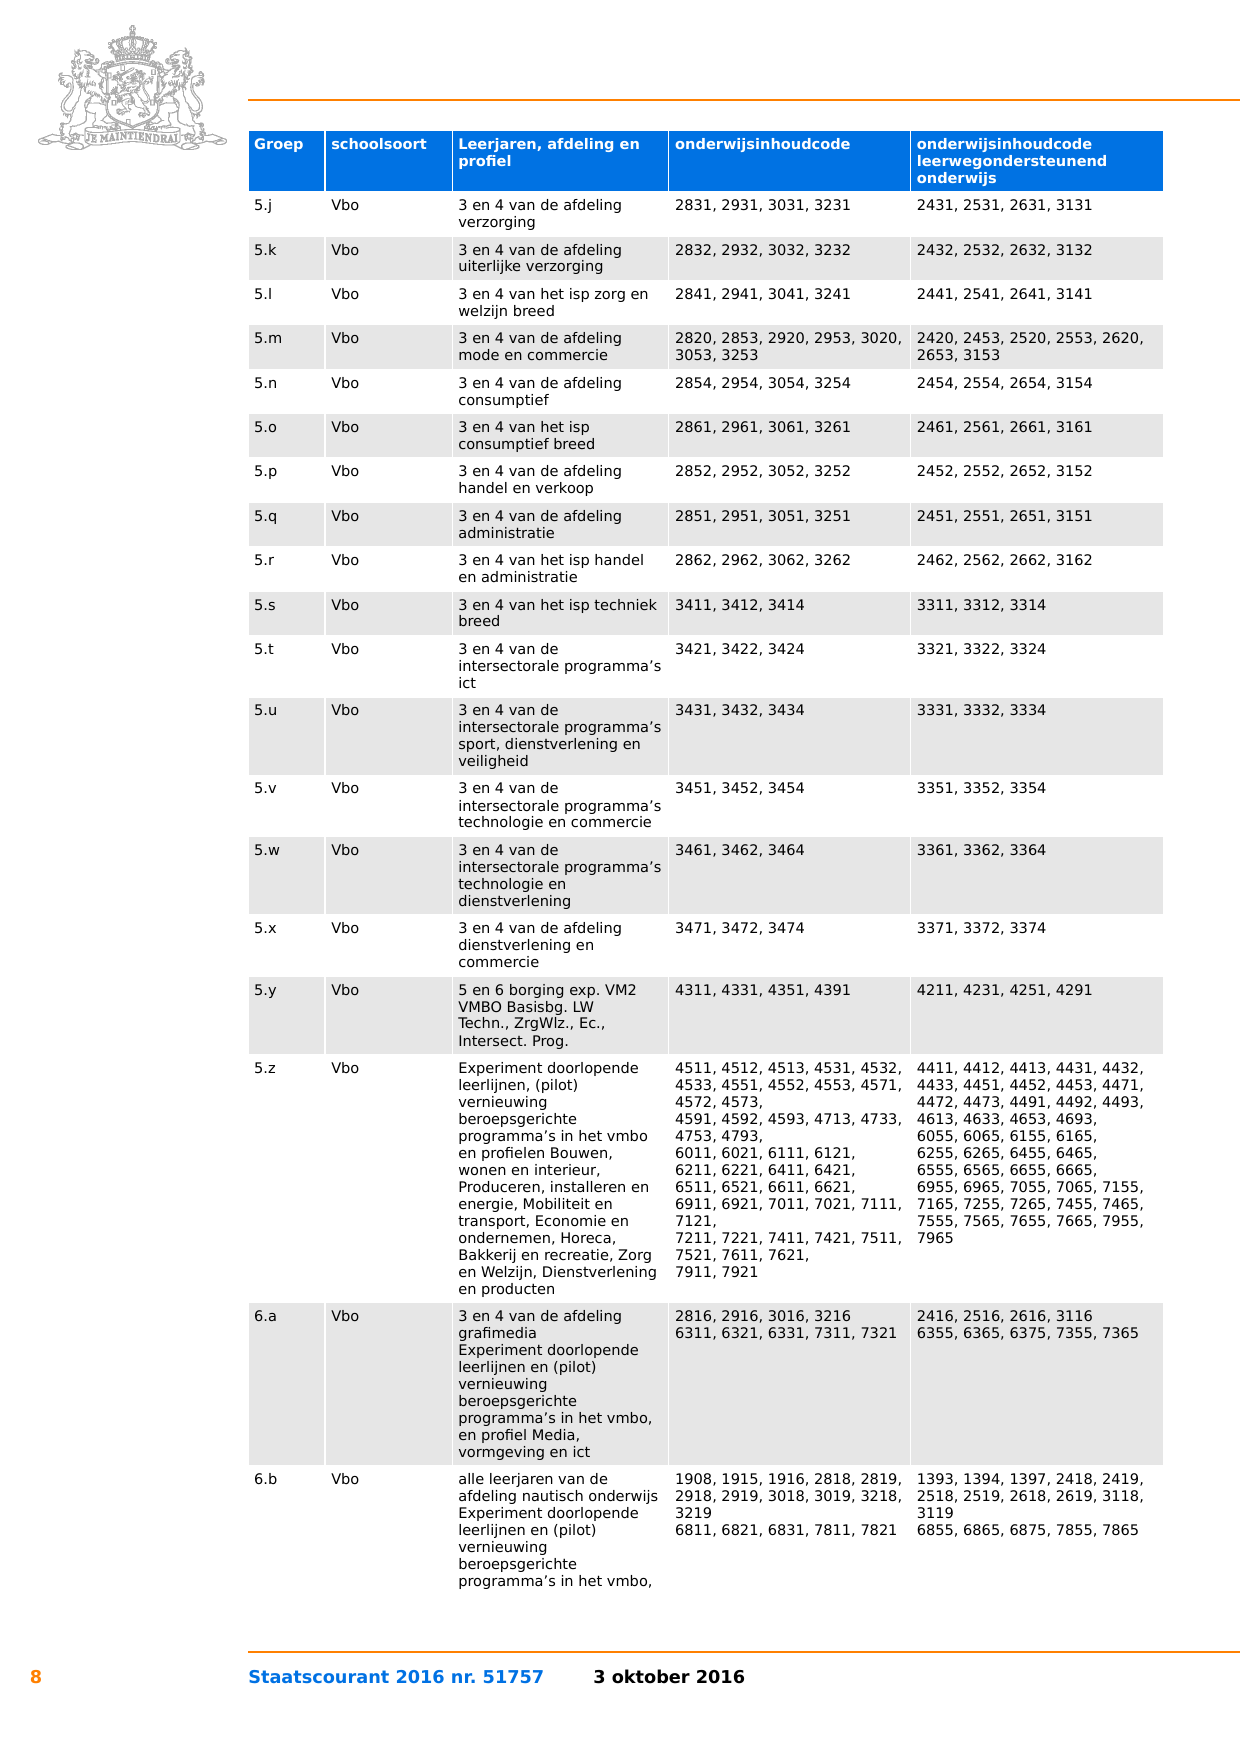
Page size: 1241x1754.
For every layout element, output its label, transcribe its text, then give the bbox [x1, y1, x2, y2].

table_cell 3451, 3452, 3454 [669, 776, 910, 836]
table_cell 3 en 4 van de intersectorale programma’s sport, dienstverlening en veiligheid [453, 698, 668, 775]
table_cell 5.q [249, 503, 324, 546]
table_cell Vbo [326, 1055, 452, 1302]
table_cell 5.p [249, 459, 324, 502]
table_cell 2861, 2961, 3061, 3261 [669, 414, 910, 457]
table_cell 6.b [249, 1466, 324, 1595]
picture [38, 25, 227, 150]
table_cell Vbo [326, 636, 452, 696]
table_cell 3361, 3362, 3364 [911, 837, 1163, 914]
table_cell 2452, 2552, 2652, 3152 [911, 459, 1163, 502]
table_cell Vbo [326, 325, 452, 369]
table_cell Vbo [326, 837, 452, 914]
table_cell 3431, 3432, 3434 [669, 698, 910, 775]
table_cell Vbo [326, 592, 452, 635]
table_cell 3 en 4 van de afdeling dienstverlening en commercie [453, 915, 668, 976]
table_cell 3 en 4 van de afdeling uiterlijke verzorging [453, 237, 668, 280]
table_cell 3411, 3412, 3414 [669, 592, 910, 635]
table_cell 5.o [249, 414, 324, 457]
table_cell 3 en 4 van het isp handel en administratie [453, 547, 668, 591]
table_cell 3321, 3322, 3324 [911, 636, 1163, 696]
table_cell 2420, 2453, 2520, 2553, 2620, 2653, 3153 [911, 325, 1163, 369]
table_cell 2454, 2554, 2654, 3154 [911, 370, 1163, 413]
table_cell 3331, 3332, 3334 [911, 698, 1163, 775]
table_cell 2451, 2551, 2651, 3151 [911, 503, 1163, 546]
table_cell 2461, 2561, 2661, 3161 [911, 414, 1163, 457]
table_cell 2820, 2853, 2920, 2953, 3020, 3053, 3253 [669, 325, 910, 369]
table_header onderwijsinhoudcode [669, 131, 910, 191]
table_cell 1908, 1915, 1916, 2818, 2819, 2918, 2919, 3018, 3019, 3218, 3219 6811, 6821, 6831, 7811, 7821 [669, 1466, 910, 1595]
table_cell alle leerjaren van de afdeling nautisch onderwijs Experiment doorlopende leerlijnen en (pilot) vernieuwing beroepsgerichte programma’s in het vmbo, [453, 1466, 668, 1595]
table_cell 3 en 4 van het isp consumptief breed [453, 414, 668, 457]
table_cell 5.m [249, 325, 324, 369]
table_cell 2431, 2531, 2631, 3131 [911, 192, 1163, 236]
table_cell 3 en 4 van het isp techniek breed [453, 592, 668, 635]
table_cell 5.y [249, 977, 324, 1054]
table_cell 2841, 2941, 3041, 3241 [669, 281, 910, 324]
table_cell Vbo [326, 503, 452, 546]
table_cell 5.x [249, 915, 324, 976]
table_cell 3461, 3462, 3464 [669, 837, 910, 914]
table_cell 2851, 2951, 3051, 3251 [669, 503, 910, 546]
table_cell 3421, 3422, 3424 [669, 636, 910, 696]
table_cell Vbo [326, 776, 452, 836]
table_header schoolsoort [326, 131, 452, 191]
table_cell 3 en 4 van de afdeling grafimedia Experiment doorlopende leerlijnen en (pilot) vernieuwing beroepsgerichte programma’s in het vmbo, en profiel Media, vormgeving en ict [453, 1303, 668, 1465]
table_cell 2462, 2562, 2662, 3162 [911, 547, 1163, 591]
table_cell 5 en 6 borging exp. VM2 VMBO Basisbg. LW Techn., ZrgWlz., Ec., Intersect. Prog. [453, 977, 668, 1054]
table_cell Vbo [326, 1466, 452, 1595]
table_cell 2441, 2541, 2641, 3141 [911, 281, 1163, 324]
table_cell 2416, 2516, 2616, 3116 6355, 6365, 6375, 7355, 7365 [911, 1303, 1163, 1465]
table_cell 2432, 2532, 2632, 3132 [911, 237, 1163, 280]
table_cell 2831, 2931, 3031, 3231 [669, 192, 910, 236]
table_cell 3 en 4 van de afdeling consumptief [453, 370, 668, 413]
table_cell 3 en 4 van de afdeling mode en commercie [453, 325, 668, 369]
table_cell 5.k [249, 237, 324, 280]
table_cell 3311, 3312, 3314 [911, 592, 1163, 635]
table_cell 3 en 4 van de afdeling handel en verkoop [453, 459, 668, 502]
table_cell 5.n [249, 370, 324, 413]
table_cell 5.z [249, 1055, 324, 1302]
table_cell Vbo [326, 459, 452, 502]
table_cell 3351, 3352, 3354 [911, 776, 1163, 836]
table_cell Vbo [326, 915, 452, 976]
table_header Leerjaren, afdeling en profiel [453, 131, 668, 191]
table_cell 5.u [249, 698, 324, 775]
table_cell 2816, 2916, 3016, 3216 6311, 6321, 6331, 7311, 7321 [669, 1303, 910, 1465]
table_cell 4411, 4412, 4413, 4431, 4432, 4433, 4451, 4452, 4453, 4471, 4472, 4473, 4491, 4492, 4493, 4613, 4633, 4653, 4693, 6055, 6065, 6155, 6165, 6255, 6265, 6455, 6465, 6555, 6565, 6655, 6665, 6955, 6965, 7055, 7065, 7155, 7165, 7255, 7265, 7455, 7465, 7555, 7565, 7655, 7665, 7955, 7965 [911, 1055, 1163, 1302]
table_cell 5.w [249, 837, 324, 914]
table_cell Vbo [326, 370, 452, 413]
table_cell 3 en 4 van het isp zorg en welzijn breed [453, 281, 668, 324]
table_cell 5.t [249, 636, 324, 696]
table_cell 2862, 2962, 3062, 3262 [669, 547, 910, 591]
table_cell 5.j [249, 192, 324, 236]
table_cell Vbo [326, 977, 452, 1054]
table_cell 5.v [249, 776, 324, 836]
table_cell 1393, 1394, 1397, 2418, 2419, 2518, 2519, 2618, 2619, 3118, 3119 6855, 6865, 6875, 7855, 7865 [911, 1466, 1163, 1595]
table_cell 3371, 3372, 3374 [911, 915, 1163, 976]
table_cell 3 en 4 van de intersectorale programma’s technologie en commercie [453, 776, 668, 836]
table_cell Experiment doorlopende leerlijnen, (pilot) vernieuwing beroepsgerichte programma’s in het vmbo en profielen Bouwen, wonen en interieur, Produceren, installeren en energie, Mobiliteit en transport, Economie en ondernemen, Horeca, Bakkerij en recreatie, Zorg en Welzijn, Dienstverlening en producten [453, 1055, 668, 1302]
table_cell 4211, 4231, 4251, 4291 [911, 977, 1163, 1054]
table_cell 3 en 4 van de afdeling administratie [453, 503, 668, 546]
table_cell Vbo [326, 192, 452, 236]
table_cell Vbo [326, 414, 452, 457]
table_cell 3 en 4 van de intersectorale programma’s ict [453, 636, 668, 696]
table_cell 3 en 4 van de afdeling verzorging [453, 192, 668, 236]
table_cell 4511, 4512, 4513, 4531, 4532, 4533, 4551, 4552, 4553, 4571, 4572, 4573, 4591, 4592, 4593, 4713, 4733, 4753, 4793, 6011, 6021, 6111, 6121, 6211, 6221, 6411, 6421, 6511, 6521, 6611, 6621, 6911, 6921, 7011, 7021, 7111, 7121, 7211, 7221, 7411, 7421, 7511, 7521, 7611, 7621, 7911, 7921 [669, 1055, 910, 1302]
table_cell Vbo [326, 1303, 452, 1465]
table_cell 5.l [249, 281, 324, 324]
table_cell 2852, 2952, 3052, 3252 [669, 459, 910, 502]
table_cell 3 en 4 van de intersectorale programma’s technologie en dienstverlening [453, 837, 668, 914]
table_header Groep [249, 131, 324, 191]
table_cell Vbo [326, 237, 452, 280]
table_header onderwijsinhoudcode leerwegondersteunend onderwijs [911, 131, 1163, 191]
table_cell Vbo [326, 547, 452, 591]
table_cell 5.s [249, 592, 324, 635]
table_cell Vbo [326, 698, 452, 775]
table_cell 2832, 2932, 3032, 3232 [669, 237, 910, 280]
table_cell 4311, 4331, 4351, 4391 [669, 977, 910, 1054]
table_cell 3471, 3472, 3474 [669, 915, 910, 976]
table_cell 5.r [249, 547, 324, 591]
table_cell 2854, 2954, 3054, 3254 [669, 370, 910, 413]
table_cell 6.a [249, 1303, 324, 1465]
table_cell Vbo [326, 281, 452, 324]
